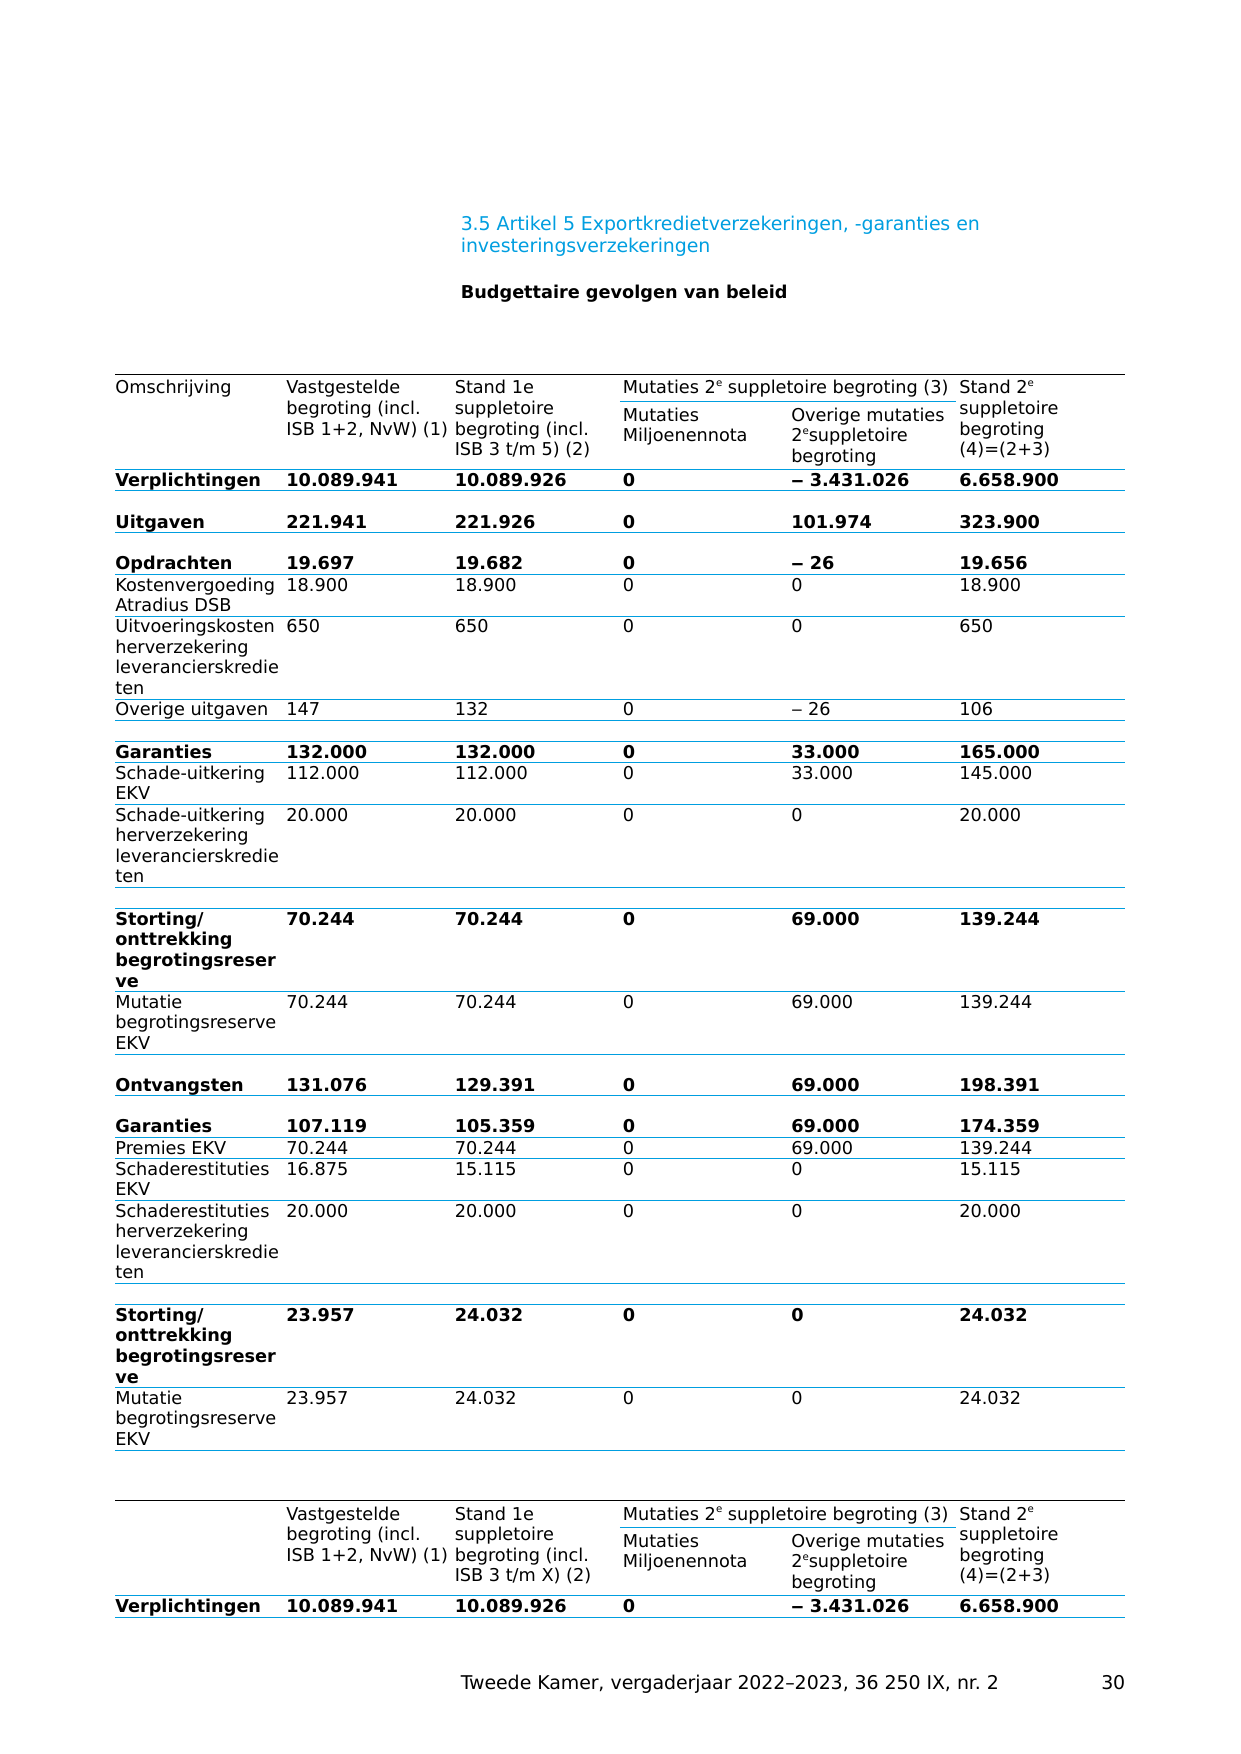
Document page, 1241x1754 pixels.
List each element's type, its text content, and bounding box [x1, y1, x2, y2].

table_cell 24.032 [452, 1305, 620, 1387]
table_header Tabel 17 Uitsplitsing verplichtingen (bedragen x € 1.000) [115, 1475, 1125, 1500]
table_cell [452, 1055, 620, 1075]
table_cell Schaderestituties EKV [115, 1159, 283, 1200]
table_cell 0 [620, 1116, 788, 1137]
table_cell Stand 2e suppletoire begroting (4)=(2+3) [956, 375, 1125, 469]
table_cell 0 [620, 742, 788, 762]
table_cell [115, 721, 283, 741]
table_cell 107.119 [283, 1116, 452, 1137]
table_cell [283, 888, 452, 908]
table_cell 69.000 [788, 992, 956, 1053]
table_cell [452, 721, 620, 741]
table_cell 23.957 [283, 1388, 452, 1449]
table_cell 106 [956, 700, 1125, 720]
table_cell Stand 2e suppletoire begroting (4)=(2+3) [956, 1501, 1125, 1595]
table_cell ‒ 26 [788, 553, 956, 574]
table_cell 6.658.900 [956, 1596, 1125, 1616]
table_cell 15.115 [452, 1159, 620, 1200]
table_header Tabel 16 Budgettaire gevolgen van beleid artikel 5 Exportkredietverzekeringen, -garanties en investeringsverzekeringen (bedragen x € 1.000) [115, 326, 1125, 374]
table_cell 69.000 [788, 1138, 956, 1158]
table_cell [452, 533, 620, 553]
table_cell 650 [283, 617, 452, 699]
table_cell Schade-uitkering herverzekering leverancierskredieten [115, 805, 283, 887]
table_cell [788, 888, 956, 908]
table_cell 70.244 [283, 1138, 452, 1158]
table_cell Omschrijving [115, 375, 283, 469]
table_cell 0 [620, 553, 788, 574]
table_cell 18.900 [283, 575, 452, 616]
table_cell 139.244 [956, 992, 1125, 1053]
table_cell 198.391 [956, 1075, 1125, 1095]
table_cell 0 [788, 1305, 956, 1387]
table_cell Ontvangsten [115, 1075, 283, 1095]
table_cell ‒ 3.431.026 [788, 1596, 956, 1616]
table_cell 0 [620, 1596, 788, 1616]
table_cell 33.000 [788, 763, 956, 804]
table_cell [620, 721, 788, 741]
table_cell [283, 1055, 452, 1075]
table_cell Storting/onttrekking begrotingsreserve [115, 1305, 283, 1387]
table_cell 0 [620, 700, 788, 720]
table_cell [115, 491, 283, 512]
table_cell ‒ 3.431.026 [788, 470, 956, 490]
table_cell [956, 1284, 1125, 1304]
table_cell Garanties [115, 1116, 283, 1137]
table_cell Stand 1e suppletoire begroting (incl. ISB 3 t/m 5) (2) [452, 375, 620, 469]
table_cell [283, 1284, 452, 1304]
table_cell 20.000 [956, 805, 1125, 887]
table_cell 15.115 [956, 1159, 1125, 1200]
table_cell Kostenvergoeding Atradius DSB [115, 575, 283, 616]
table_cell 0 [620, 1201, 788, 1283]
table_cell 139.244 [956, 1138, 1125, 1158]
table_cell [620, 1284, 788, 1304]
table_cell 0 [788, 1388, 956, 1449]
table_cell 20.000 [452, 805, 620, 887]
table_cell Verplichtingen [115, 470, 283, 490]
table_cell 69.000 [788, 1075, 956, 1095]
table_cell 0 [620, 1138, 788, 1158]
table_cell 0 [620, 1388, 788, 1449]
table_cell Overige mutaties 2esuppletoire begroting [788, 402, 956, 469]
table_cell 0 [620, 763, 788, 804]
table_cell Vastgestelde begroting (incl. ISB 1+2, NvW) (1) [283, 1501, 452, 1595]
table_cell 0 [620, 805, 788, 887]
table_cell 145.000 [956, 763, 1125, 804]
table_cell 112.000 [452, 763, 620, 804]
table_cell [115, 1284, 283, 1304]
table_cell 221.926 [452, 512, 620, 532]
table_cell Mutaties Miljoenennota [620, 402, 788, 469]
table_cell 0 [788, 1159, 956, 1200]
table_cell 6.658.900 [956, 470, 1125, 490]
table_cell [115, 1096, 283, 1116]
table_cell Uitvoeringskosten herverzekering leverancierskredieten [115, 617, 283, 699]
table_cell 23.957 [283, 1305, 452, 1387]
table_cell 147 [283, 700, 452, 720]
table_cell 70.244 [452, 992, 620, 1053]
table_cell [788, 1284, 956, 1304]
table_cell [452, 1284, 620, 1304]
table_cell [115, 1501, 283, 1595]
table_cell 19.656 [956, 553, 1125, 574]
table_cell Vastgestelde begroting (incl. ISB 1+2, NvW) (1) [283, 375, 452, 469]
table_cell 16.875 [283, 1159, 452, 1200]
table_cell 70.244 [283, 909, 452, 991]
table_cell 18.900 [956, 575, 1125, 616]
table_cell Overige uitgaven [115, 700, 283, 720]
table_cell 19.682 [452, 553, 620, 574]
table_cell [620, 1055, 788, 1075]
table_cell 0 [620, 1305, 788, 1387]
table_cell [956, 888, 1125, 908]
table_cell 0 [620, 992, 788, 1053]
table_cell 24.032 [956, 1305, 1125, 1387]
table_cell 10.089.926 [452, 1596, 620, 1616]
table_cell 0 [620, 575, 788, 616]
table_cell 10.089.926 [452, 470, 620, 490]
title 3.5 Artikel 5 Exportkredietverzekeringen, -garanties en investeringsverzekeringen [461, 213, 1125, 257]
table_cell Mutatie begrotingsreserve EKV [115, 1388, 283, 1449]
table_cell 165.000 [956, 742, 1125, 762]
table_cell [788, 1096, 956, 1116]
table_cell [620, 888, 788, 908]
table_cell 0 [788, 575, 956, 616]
table_cell Mutaties 2e suppletoire begroting (3) [620, 1501, 956, 1527]
table_cell 69.000 [788, 909, 956, 991]
table_cell [788, 491, 956, 512]
table_cell 33.000 [788, 742, 956, 762]
table_cell [956, 491, 1125, 512]
table_cell [283, 1096, 452, 1116]
table_cell [956, 721, 1125, 741]
table_cell Schaderestituties herverzekering leverancierskredieten [115, 1201, 283, 1283]
table_cell [452, 888, 620, 908]
table_cell 10.089.941 [283, 1596, 452, 1616]
table_cell 323.900 [956, 512, 1125, 532]
table_cell [283, 491, 452, 512]
table_cell 0 [788, 617, 956, 699]
table_cell Mutaties 2e suppletoire begroting (3) [620, 375, 956, 401]
table_cell 0 [620, 1075, 788, 1095]
table_cell [283, 721, 452, 741]
table_cell [620, 533, 788, 553]
table_cell 0 [620, 470, 788, 490]
table_cell [115, 533, 283, 553]
table_cell Schade-uitkering EKV [115, 763, 283, 804]
table_cell 0 [620, 1159, 788, 1200]
table_cell Mutatie begrotingsreserve EKV [115, 992, 283, 1053]
table_cell 112.000 [283, 763, 452, 804]
table_cell 0 [788, 1201, 956, 1283]
table_cell 139.244 [956, 909, 1125, 991]
table_cell [452, 1096, 620, 1116]
table_cell 0 [620, 512, 788, 532]
table_cell 0 [620, 617, 788, 699]
table_cell 10.089.941 [283, 470, 452, 490]
table_cell 69.000 [788, 1116, 956, 1137]
table_cell [283, 533, 452, 553]
table_cell [788, 1055, 956, 1075]
table_cell 24.032 [956, 1388, 1125, 1449]
table_cell 132.000 [283, 742, 452, 762]
table_cell [956, 1055, 1125, 1075]
table_cell 20.000 [283, 805, 452, 887]
table_cell 131.076 [283, 1075, 452, 1095]
table_cell 650 [452, 617, 620, 699]
table_cell 105.359 [452, 1116, 620, 1137]
table_cell 24.032 [452, 1388, 620, 1449]
table_cell Opdrachten [115, 553, 283, 574]
table_cell [620, 1096, 788, 1116]
table_cell 0 [788, 805, 956, 887]
table_cell [115, 1055, 283, 1075]
table_cell [620, 491, 788, 512]
table_cell Overige mutaties 2esuppletoire begroting [788, 1528, 956, 1595]
table_cell 19.697 [283, 553, 452, 574]
table_cell 20.000 [452, 1201, 620, 1283]
table_cell Uitgaven [115, 512, 283, 532]
table_cell Verplichtingen [115, 1596, 283, 1616]
table_cell 18.900 [452, 575, 620, 616]
table_cell 20.000 [283, 1201, 452, 1283]
table_cell Mutaties Miljoenennota [620, 1528, 788, 1595]
table_cell [115, 888, 283, 908]
table_cell ‒ 26 [788, 700, 956, 720]
table_cell 221.941 [283, 512, 452, 532]
table_cell [452, 491, 620, 512]
table_cell 174.359 [956, 1116, 1125, 1137]
table_cell Storting/onttrekking begrotingsreserve [115, 909, 283, 991]
table_cell [956, 533, 1125, 553]
table_cell Garanties [115, 742, 283, 762]
table_cell Premies EKV [115, 1138, 283, 1158]
table_cell [788, 721, 956, 741]
text Budgettaire gevolgen van beleid [461, 280, 1125, 303]
table_cell 132 [452, 700, 620, 720]
table_cell 0 [620, 909, 788, 991]
table_cell 650 [956, 617, 1125, 699]
table_cell [956, 1096, 1125, 1116]
table_cell 132.000 [452, 742, 620, 762]
table_cell 101.974 [788, 512, 956, 532]
table_cell 70.244 [452, 1138, 620, 1158]
table_cell 129.391 [452, 1075, 620, 1095]
table_cell 70.244 [452, 909, 620, 991]
table_cell 70.244 [283, 992, 452, 1053]
table_cell [788, 533, 956, 553]
table_cell 20.000 [956, 1201, 1125, 1283]
table_cell Stand 1e suppletoire begroting (incl. ISB 3 t/m X) (2) [452, 1501, 620, 1595]
